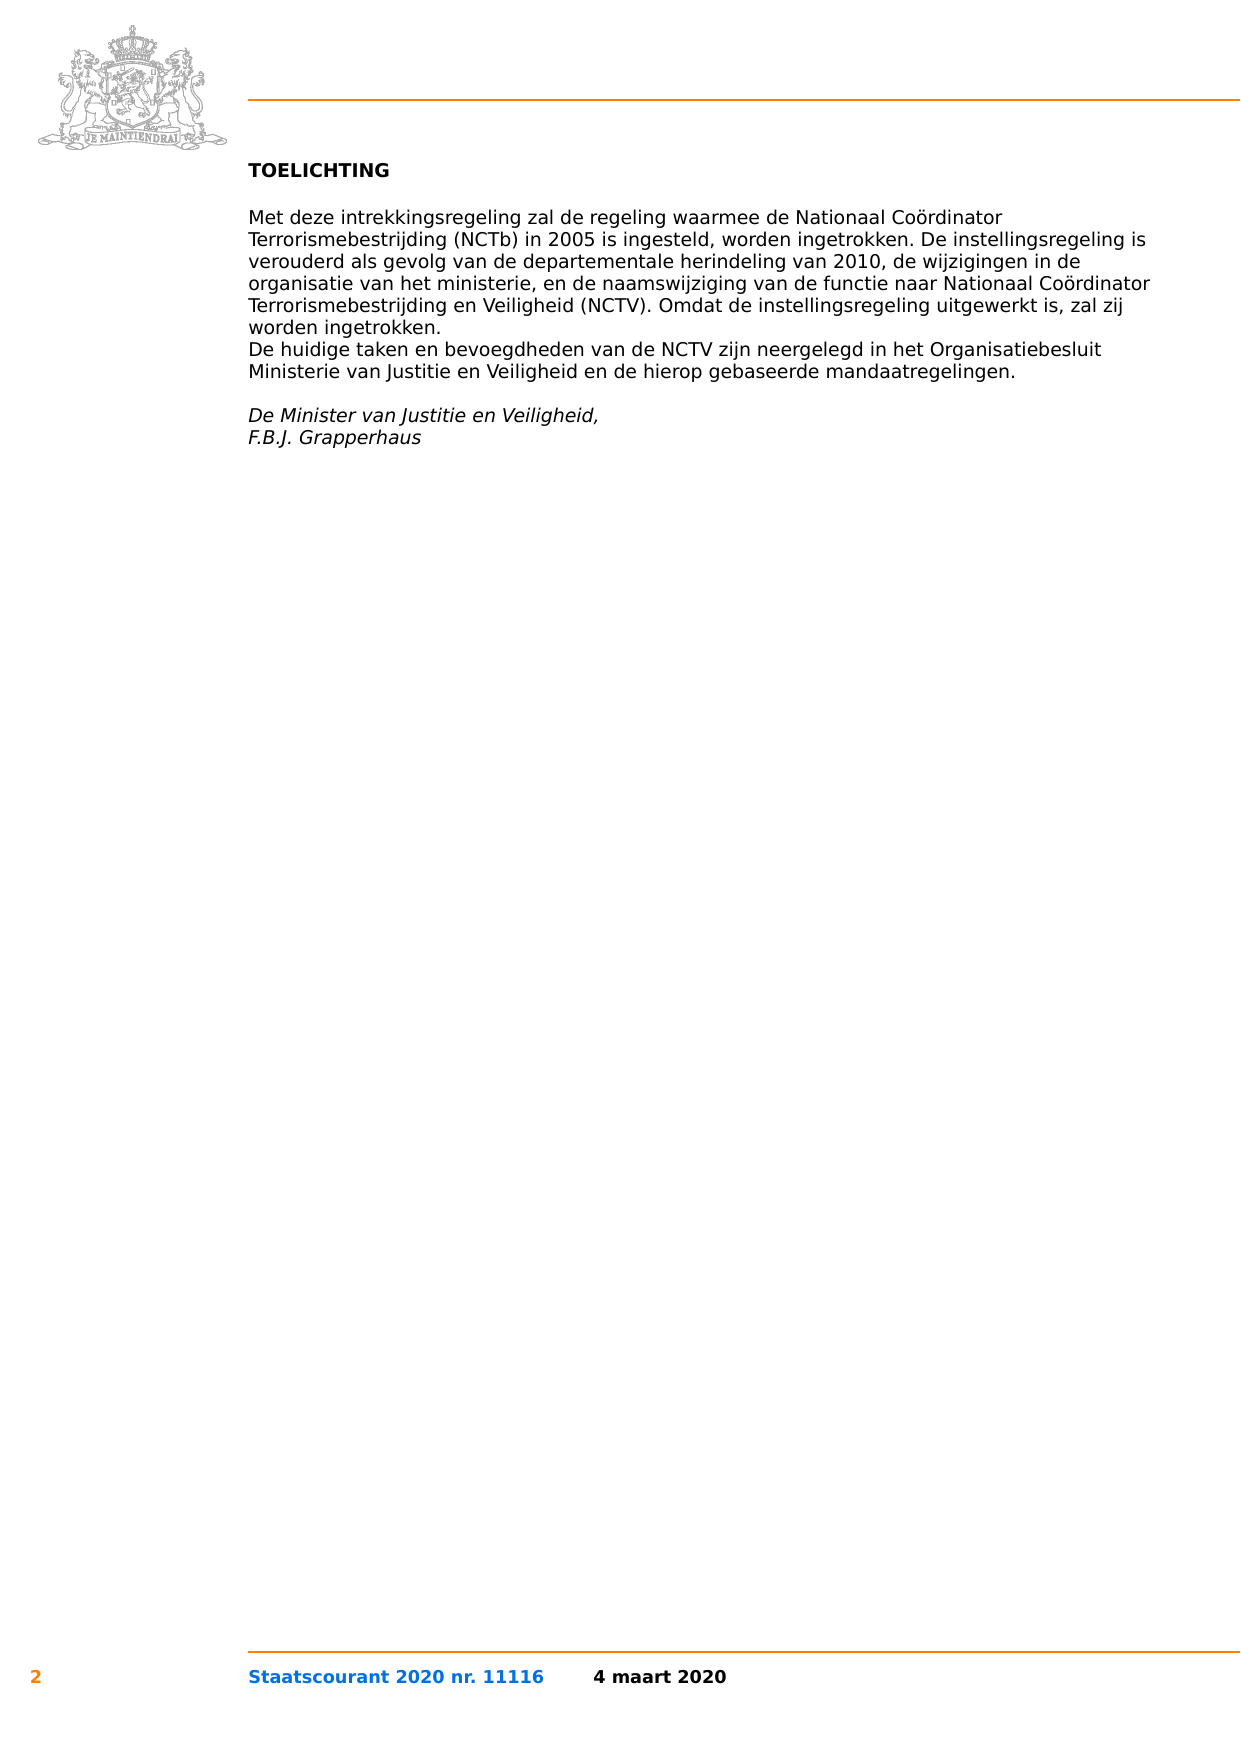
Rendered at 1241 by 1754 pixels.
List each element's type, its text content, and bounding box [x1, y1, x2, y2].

text Met deze intrekkingsregeling zal de regeling waarmee de Nationaal Coördinator Terrorismebestrijding (NCTb) in 2005 is ingesteld, worden ingetrokken. De instellingsregeling is verouderd als gevolg van de departementale herindeling van 2010, de wijzigingen in de organisatie van het ministerie, en de naamswijziging van de functie naar Nationaal Coördinator Terrorismebestrijding en Veiligheid (NCTV). Omdat de instellingsregeling uitgewerkt is, zal zij worden ingetrokken. [248, 207, 1163, 339]
picture [38, 25, 227, 150]
text De Minister van Justitie en Veiligheid, F.B.J. Grapperhaus [248, 404, 1163, 448]
text De huidige taken en bevoegdheden van de NCTV zijn neergelegd in het Organisatiebesluit Ministerie van Justitie en Veiligheid en de hierop gebaseerde mandaatregelingen. [248, 339, 1163, 383]
subtitle TOELICHTING [248, 160, 1163, 182]
